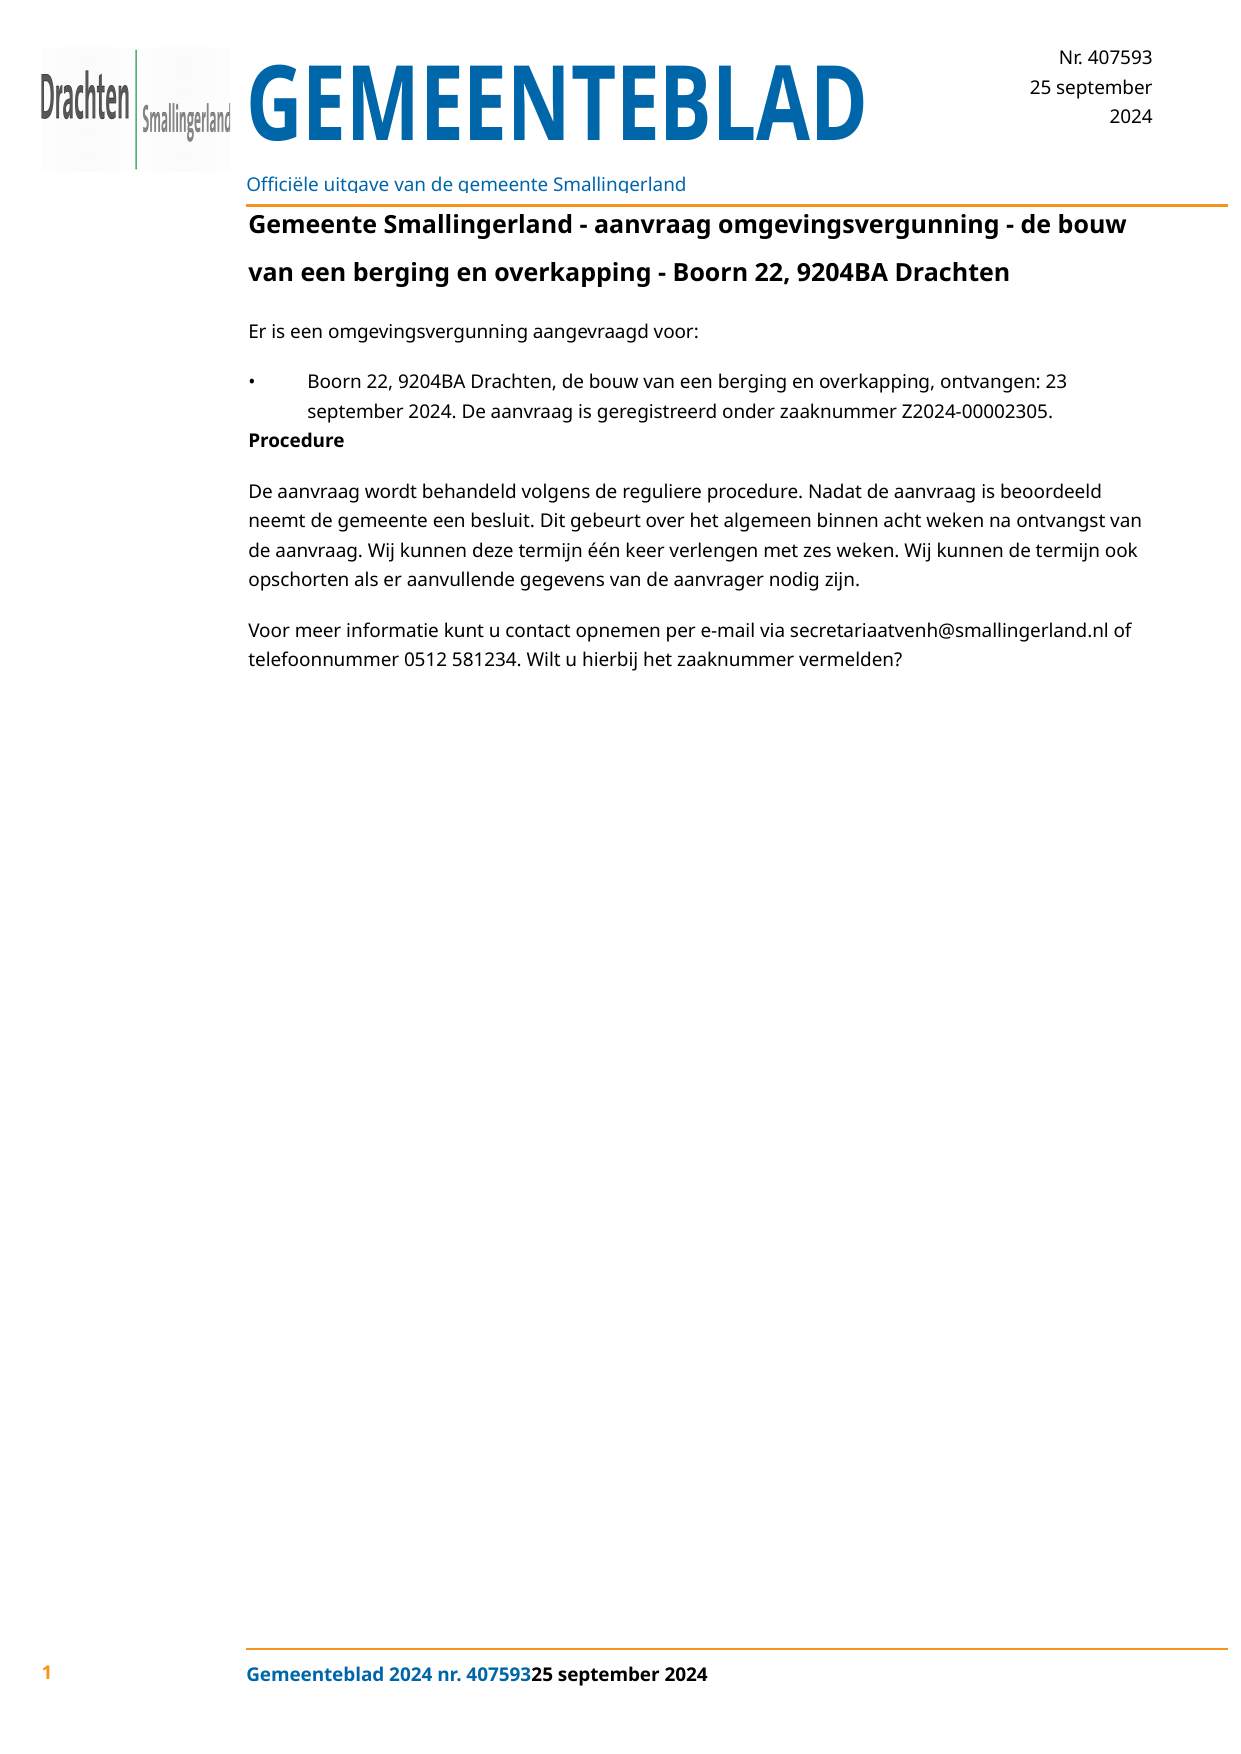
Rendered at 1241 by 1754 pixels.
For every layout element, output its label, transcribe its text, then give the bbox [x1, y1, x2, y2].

picture [41, 47, 231, 172]
text Gemeente Smallingerland - aanvraag omgevingsvergunning - de bouw van een berging en overkapping - Boorn 22, 9204BA Drachten [248, 207, 1152, 288]
list Boorn 22, 9204BA Drachten, de bouw van een berging en overkapping, ontvangen: 23 september 2024. De aanvraag is geregistreerd onder zaaknummer Z2024-00002305. [248, 368, 1152, 424]
text De aanvraag wordt behandeld volgens de reguliere procedure. Nadat de aanvraag is beoordeeld neemt de gemeente een besluit. Dit gebeurt over het algemeen binnen acht weken na ontvangst van de aanvraag. Wij kunnen deze termijn één keer verlengen met zes weken. Wij kunnen de termijn ook opschorten als er aanvullende gegevens van de aanvrager nodig zijn. [248, 478, 1152, 592]
text Er is een omgevingsvergunning aangevraagd voor: [248, 318, 1152, 344]
text Procedure [248, 427, 1152, 453]
text Voor meer informatie kunt u contact opnemen per e-mail via secretariaatvenh@smallingerland.nl of telefoonnummer 0512 581234. Wilt u hierbij het zaaknummer vermelden? [248, 617, 1152, 672]
